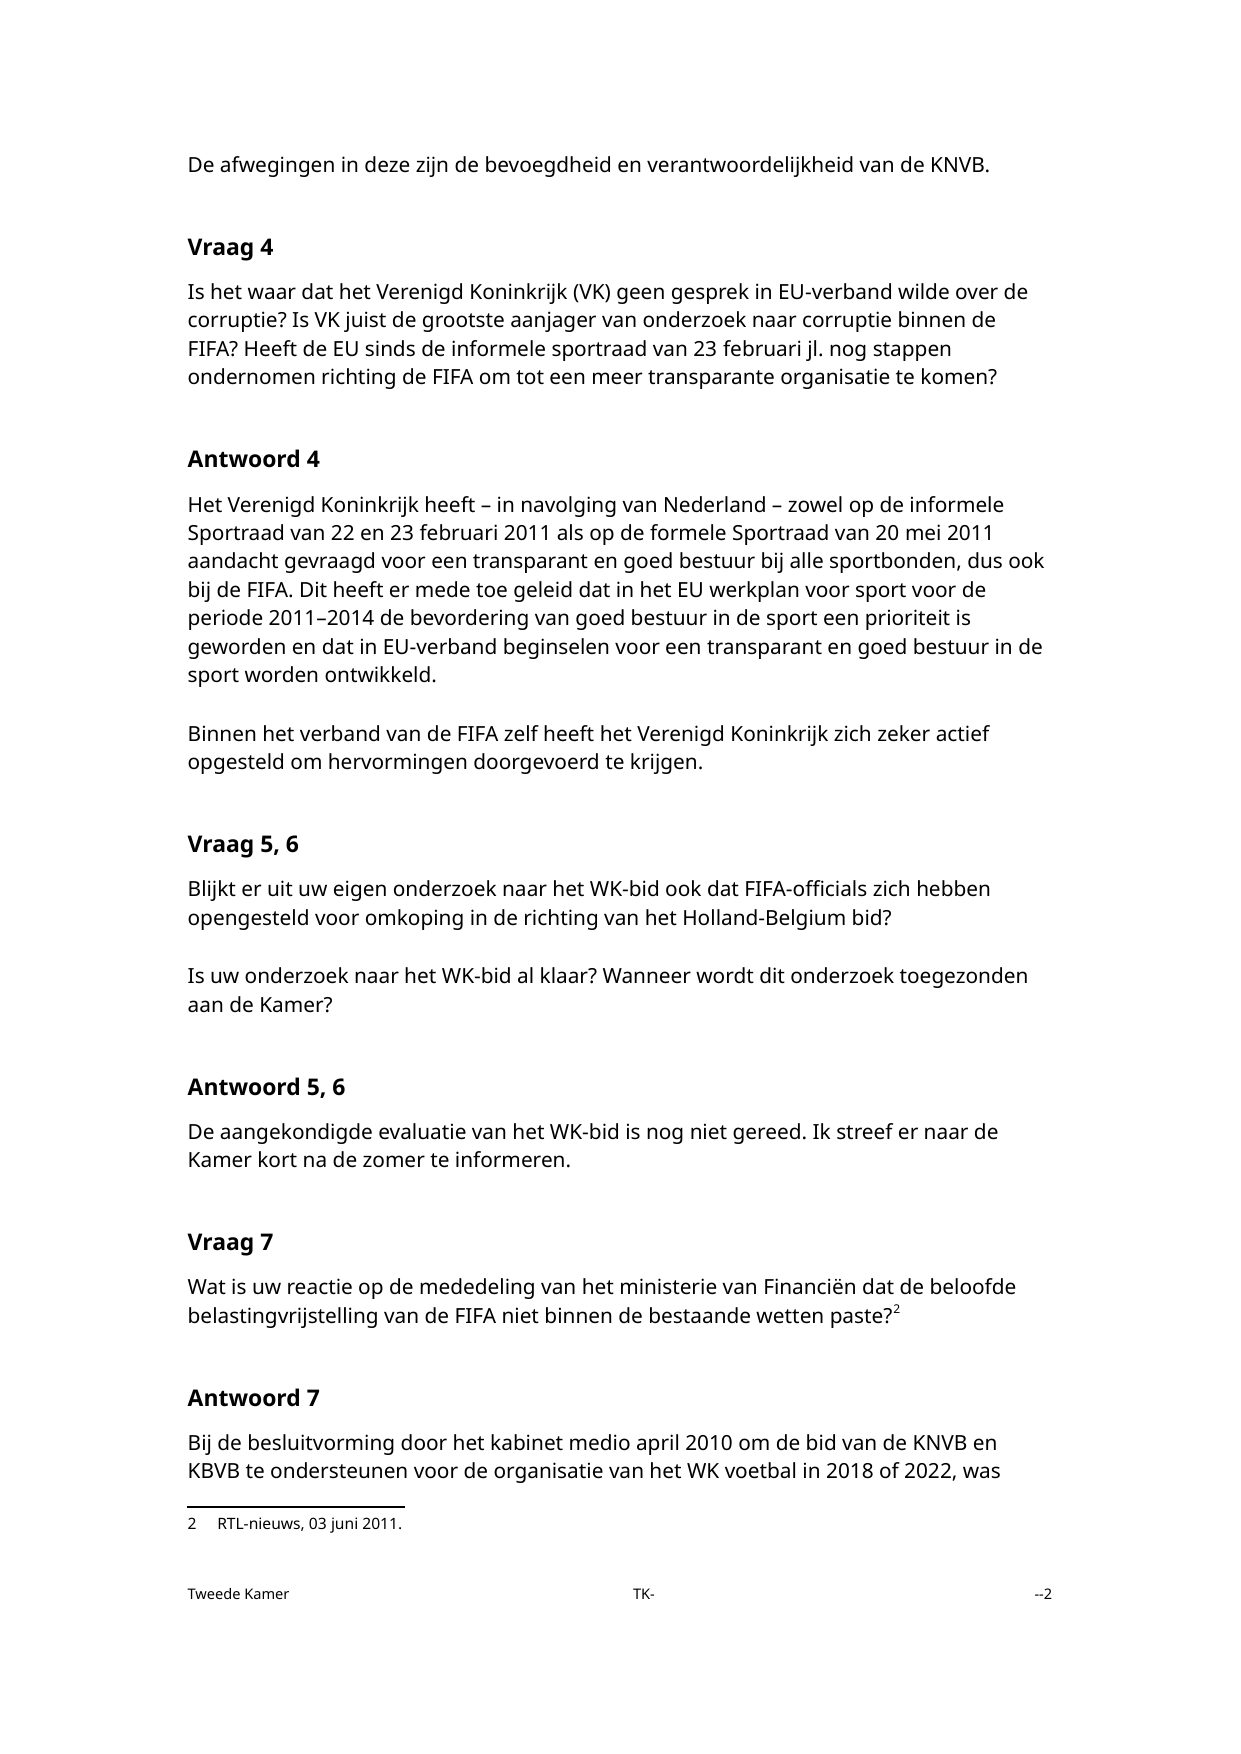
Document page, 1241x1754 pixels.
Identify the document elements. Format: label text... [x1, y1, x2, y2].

text Binnen het verband van de FIFA zelf heeft het Verenigd Koninkrijk zich zeker actief opgesteld om hervormingen doorgevoerd te krijgen. [187, 719, 1053, 776]
subtitle Antwoord 4 [187, 443, 1053, 475]
text De aangekondigde evaluatie van het WK-bid is nog niet gereed. Ik streef er naar de Kamer kort na de zomer te informeren. [187, 1117, 1053, 1174]
text Bij de besluitvorming door het kabinet medio april 2010 om de bid van de KNVB en KBVB te ondersteunen voor de organisatie van het WK voetbal in 2018 of 2022, was [187, 1428, 1053, 1485]
subtitle Antwoord 7 [187, 1382, 1053, 1413]
text Blijkt er uit uw eigen onderzoek naar het WK-bid ook dat FIFA-officials zich hebben opengesteld voor omkoping in de richting van het Holland-Belgium bid? [187, 874, 1053, 931]
text Is het waar dat het Verenigd Koninkrijk (VK) geen gesprek in EU-verband wilde over de corruptie? Is VK juist de grootste aanjager van onderzoek naar corruptie binnen de FIFA? Heeft de EU sinds de informele sportraad van 23 februari jl. nog stappen ondernomen richting de FIFA om tot een meer transparante organisatie te komen? [187, 277, 1053, 391]
text De afwegingen in deze zijn de bevoegdheid en verantwoordelijkheid van de KNVB. [187, 150, 1053, 178]
text Wat is uw reactie op de mededeling van het ministerie van Financiën dat de beloofde belastingvrijstelling van de FIFA niet binnen de bestaande wetten paste? [187, 1272, 1053, 1329]
subtitle Vraag 5, 6 [187, 828, 1053, 859]
text Is uw onderzoek naar het WK-bid al klaar? Wanneer wordt dit onderzoek toegezonden aan de Kamer? [187, 961, 1053, 1018]
subtitle Antwoord 5, 6 [187, 1071, 1053, 1102]
text RTL-nieuws, 03 juni 2011. [187, 1506, 1053, 1534]
subtitle Vraag 7 [187, 1226, 1053, 1257]
text Het Verenigd Koninkrijk heeft – in navolging van Nederland – zowel op de informele Sportraad van 22 en 23 februari 2011 als op de formele Sportraad van 20 mei 2011 aandacht gevraagd voor een transparant en goed bestuur bij alle sportbonden, dus ook bij de FIFA. Dit heeft er mede toe geleid dat in het EU werkplan voor sport voor de periode 2011–2014 de bevordering van goed bestuur in de sport een prioriteit is geworden en dat in EU-verband beginselen voor een transparant en goed bestuur in de sport worden ontwikkeld. [187, 490, 1053, 689]
subtitle Vraag 4 [187, 231, 1053, 262]
